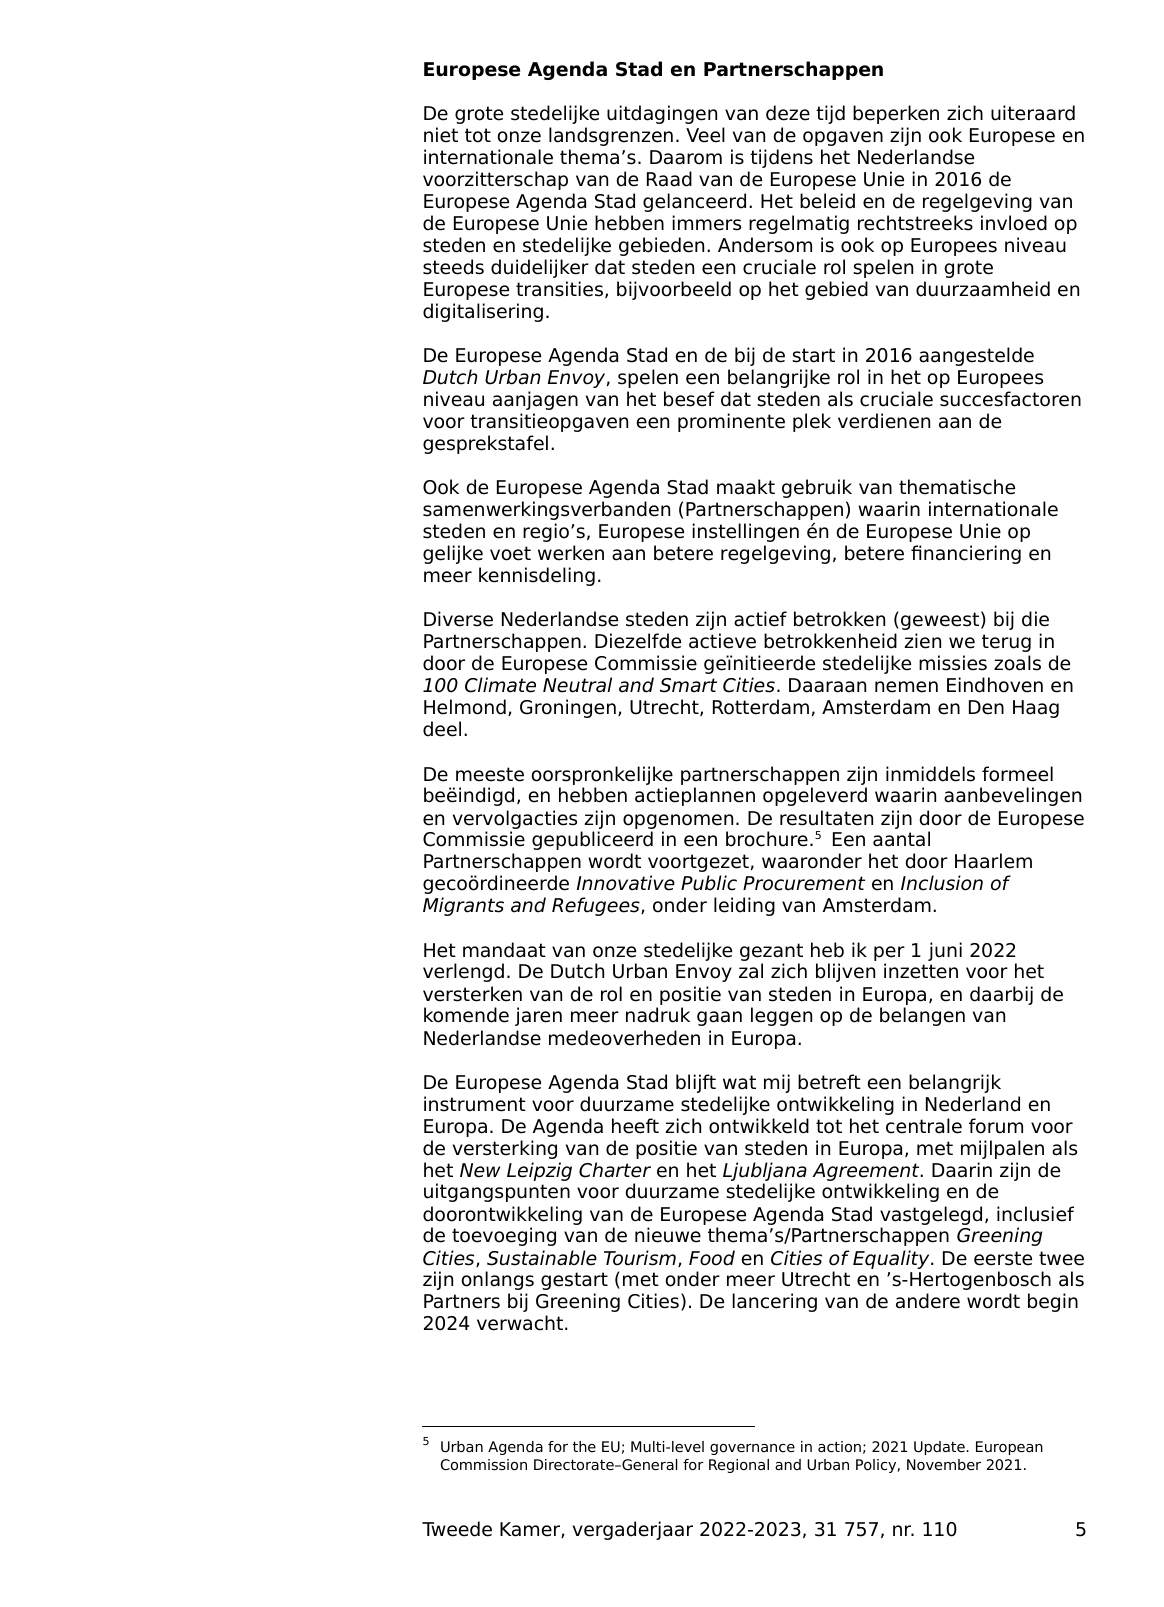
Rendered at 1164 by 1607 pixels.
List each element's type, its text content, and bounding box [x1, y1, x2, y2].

text De grote stedelijke uitdagingen van deze tijd beperken zich uiteraard niet tot onze landsgrenzen. Veel van de opgaven zijn ook Europese en internationale thema’s. Daarom is tijdens het Nederlandse voorzitterschap van de Raad van de Europese Unie in 2016 de Europese Agenda Stad gelanceerd. Het beleid en de regelgeving van de Europese Unie hebben immers regelmatig rechtstreeks invloed op steden en stedelijke gebieden. Andersom is ook op Europees niveau steeds duidelijker dat steden een cruciale rol spelen in grote Europese transities, bijvoorbeeld op het gebied van duurzaamheid en digitalisering. [422, 103, 1087, 323]
text Diverse Nederlandse steden zijn actief betrokken (geweest) bij die Partnerschappen. Diezelfde actieve betrokkenheid zien we terug in door de Europese Commissie geïnitieerde stedelijke missies zoals de 100 Climate Neutral and Smart Cities. Daaraan nemen Eindhoven en Helmond, Groningen, Utrecht, Rotterdam, Amsterdam en Den Haag deel. [422, 609, 1087, 741]
text De meeste oorspronkelijke partnerschappen zijn inmiddels formeel beëindigd, en hebben actieplannen opgeleverd waarin aanbevelingen en vervolgacties zijn opgenomen. De resultaten zijn door de Europese Commissie gepubliceerd in een brochure. Een aantal Partnerschappen wordt voortgezet, waaronder het door Haarlem gecoördineerde Innovative Public Procurement en Inclusion of Migrants and Refugees, onder leiding van Amsterdam. [422, 763, 1087, 917]
text Urban Agenda for the EU; Multi-level governance in action; 2021 Update. European Commission Directorate–General for Regional and Urban Policy, November 2021. [422, 1435, 1087, 1474]
text De Europese Agenda Stad blijft wat mij betreft een belangrijk instrument voor duurzame stedelijke ontwikkeling in Nederland en Europa. De Agenda heeft zich ontwikkeld tot het centrale forum voor de versterking van de positie van steden in Europa, met mijlpalen als het New Leipzig Charter en het Ljubljana Agreement. Daarin zijn de uitgangspunten voor duurzame stedelijke ontwikkeling en de doorontwikkeling van de Europese Agenda Stad vastgelegd, inclusief de toevoeging van de nieuwe thema’s/Partnerschappen Greening Cities, Sustainable Tourism, Food en Cities of Equality. De eerste twee zijn onlangs gestart (met onder meer Utrecht en ’s-Hertogenbosch als Partners bij Greening Cities). De lancering van de andere wordt begin 2024 verwacht. [422, 1072, 1087, 1335]
text Het mandaat van onze stedelijke gezant heb ik per 1 juni 2022 verlengd. De Dutch Urban Envoy zal zich blijven inzetten voor het versterken van de rol en positie van steden in Europa, en daarbij de komende jaren meer nadruk gaan leggen op de belangen van Nederlandse medeoverheden in Europa. [422, 939, 1087, 1049]
text Ook de Europese Agenda Stad maakt gebruik van thematische samenwerkingsverbanden (Partnerschappen) waarin internationale steden en regio’s, Europese instellingen én de Europese Unie op gelijke voet werken aan betere regelgeving, betere financiering en meer kennisdeling. [422, 477, 1087, 587]
subtitle Europese Agenda Stad en Partnerschappen [422, 59, 1087, 81]
text De Europese Agenda Stad en de bij de start in 2016 aangestelde Dutch Urban Envoy, spelen een belangrijke rol in het op Europees niveau aanjagen van het besef dat steden als cruciale succesfactoren voor transitieopgaven een prominente plek verdienen aan de gesprekstafel. [422, 345, 1087, 455]
